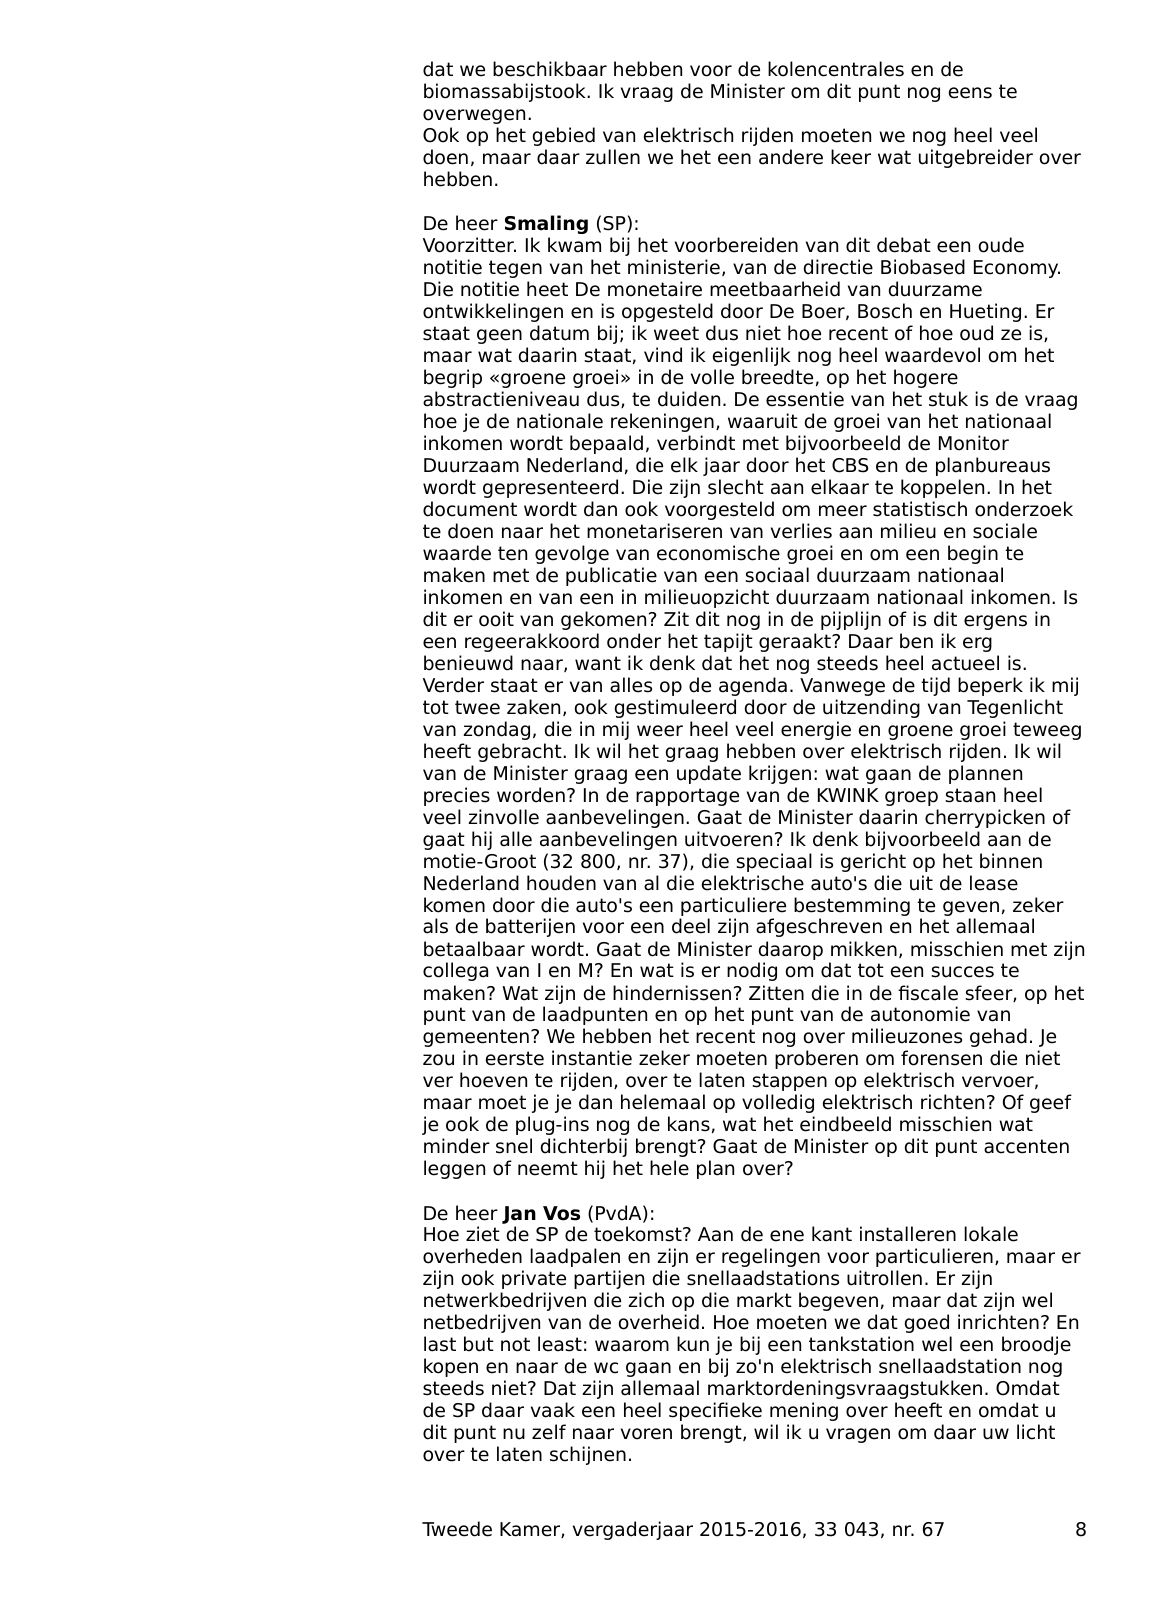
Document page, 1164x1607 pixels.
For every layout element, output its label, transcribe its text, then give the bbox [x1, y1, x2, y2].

text Ook op het gebied van elektrisch rijden moeten we nog heel veel doen, maar daar zullen we het een andere keer wat uitgebreider over hebben. [422, 125, 1087, 191]
text De heer Smaling (SP): [422, 213, 1087, 235]
text Verder staat er van alles op de agenda. Vanwege de tijd beperk ik mij tot twee zaken, ook gestimuleerd door de uitzending van Tegenlicht van zondag, die in mij weer heel veel energie en groene groei teweeg heeft gebracht. Ik wil het graag hebben over elektrisch rijden. Ik wil van de Minister graag een update krijgen: wat gaan de plannen precies worden? In de rapportage van de KWINK groep staan heel veel zinvolle aanbevelingen. Gaat de Minister daarin cherrypicken of gaat hij alle aanbevelingen uitvoeren? Ik denk bijvoorbeeld aan de motie-Groot (32 800, nr. 37), die speciaal is gericht op het binnen Nederland houden van al die elektrische auto's die uit de lease komen door die auto's een particuliere bestemming te geven, zeker als de batterijen voor een deel zijn afgeschreven en het allemaal betaalbaar wordt. Gaat de Minister daarop mikken, misschien met zijn collega van I en M? En wat is er nodig om dat tot een succes te maken? Wat zijn de hindernissen? Zitten die in de fiscale sfeer, op het punt van de laadpunten en op het punt van de autonomie van gemeenten? We hebben het recent nog over milieuzones gehad. Je zou in eerste instantie zeker moeten proberen om forensen die niet ver hoeven te rijden, over te laten stappen op elektrisch vervoer, maar moet je je dan helemaal op volledig elektrisch richten? Of geef je ook de plug-ins nog de kans, wat het eindbeeld misschien wat minder snel dichterbij brengt? Gaat de Minister op dit punt accenten leggen of neemt hij het hele plan over? [422, 675, 1087, 1180]
text dat we beschikbaar hebben voor de kolencentrales en de biomassabijstook. Ik vraag de Minister om dit punt nog eens te overwegen. [422, 59, 1087, 125]
text De heer Jan Vos (PvdA): [422, 1202, 1087, 1224]
text Hoe ziet de SP de toekomst? Aan de ene kant installeren lokale overheden laadpalen en zijn er regelingen voor particulieren, maar er zijn ook private partijen die snellaadstations uitrollen. Er zijn netwerkbedrijven die zich op die markt begeven, maar dat zijn wel netbedrijven van de overheid. Hoe moeten we dat goed inrichten? En last but not least: waarom kun je bij een tankstation wel een broodje kopen en naar de wc gaan en bij zo'n elektrisch snellaadstation nog steeds niet? Dat zijn allemaal marktordeningsvraagstukken. Omdat de SP daar vaak een heel specifieke mening over heeft en omdat u dit punt nu zelf naar voren brengt, wil ik u vragen om daar uw licht over te laten schijnen. [422, 1224, 1087, 1466]
text Voorzitter. Ik kwam bij het voorbereiden van dit debat een oude notitie tegen van het ministerie, van de directie Biobased Economy. Die notitie heet De monetaire meetbaarheid van duurzame ontwikkelingen en is opgesteld door De Boer, Bosch en Hueting. Er staat geen datum bij; ik weet dus niet hoe recent of hoe oud ze is, maar wat daarin staat, vind ik eigenlijk nog heel waardevol om het begrip «groene groei» in de volle breedte, op het hogere abstractieniveau dus, te duiden. De essentie van het stuk is de vraag hoe je de nationale rekeningen, waaruit de groei van het nationaal inkomen wordt bepaald, verbindt met bijvoorbeeld de Monitor Duurzaam Nederland, die elk jaar door het CBS en de planbureaus wordt gepresenteerd. Die zijn slecht aan elkaar te koppelen. In het document wordt dan ook voorgesteld om meer statistisch onderzoek te doen naar het monetariseren van verlies aan milieu en sociale waarde ten gevolge van economische groei en om een begin te maken met de publicatie van een sociaal duurzaam nationaal inkomen en van een in milieuopzicht duurzaam nationaal inkomen. Is dit er ooit van gekomen? Zit dit nog in de pijplijn of is dit ergens in een regeerakkoord onder het tapijt geraakt? Daar ben ik erg benieuwd naar, want ik denk dat het nog steeds heel actueel is. [422, 235, 1087, 675]
